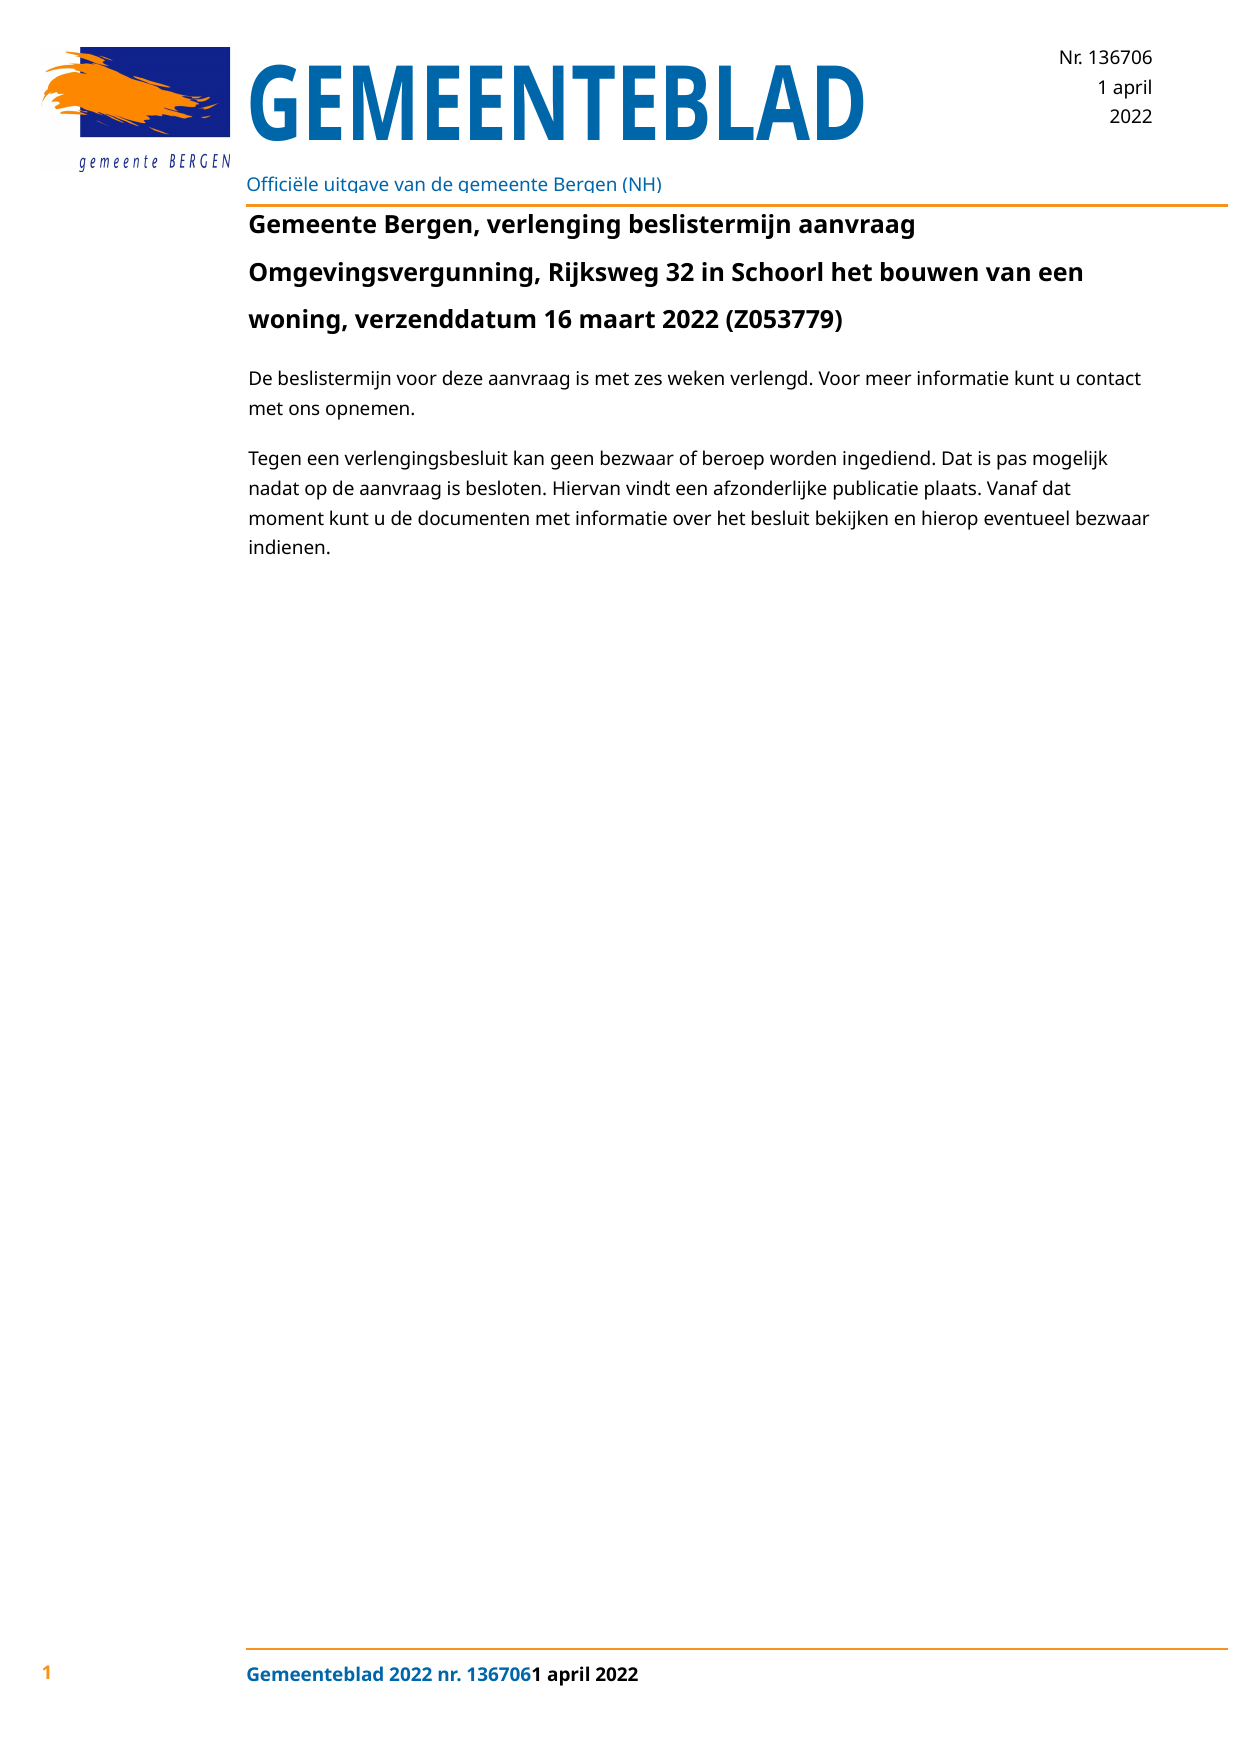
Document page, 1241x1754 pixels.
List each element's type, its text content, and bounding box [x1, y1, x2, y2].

text De beslistermijn voor deze aanvraag is met zes weken verlengd. Voor meer informatie kunt u contact met ons opnemen. [248, 366, 1152, 421]
text Tegen een verlengingsbesluit kan geen bezwaar of beroep worden ingediend. Dat is pas mogelijk nadat op de aanvraag is besloten. Hiervan vindt een afzonderlijke publicatie plaats. Vanaf dat moment kunt u de documenten met informatie over het besluit bekijken en hierop eventueel bezwaar indienen. [248, 446, 1152, 560]
text Gemeente Bergen, verlenging beslistermijn aanvraag Omgevingsvergunning, Rijksweg 32 in Schoorl het bouwen van een woning, verzenddatum 16 maart 2022 (Z053779) [248, 207, 1152, 336]
picture [41, 47, 231, 172]
